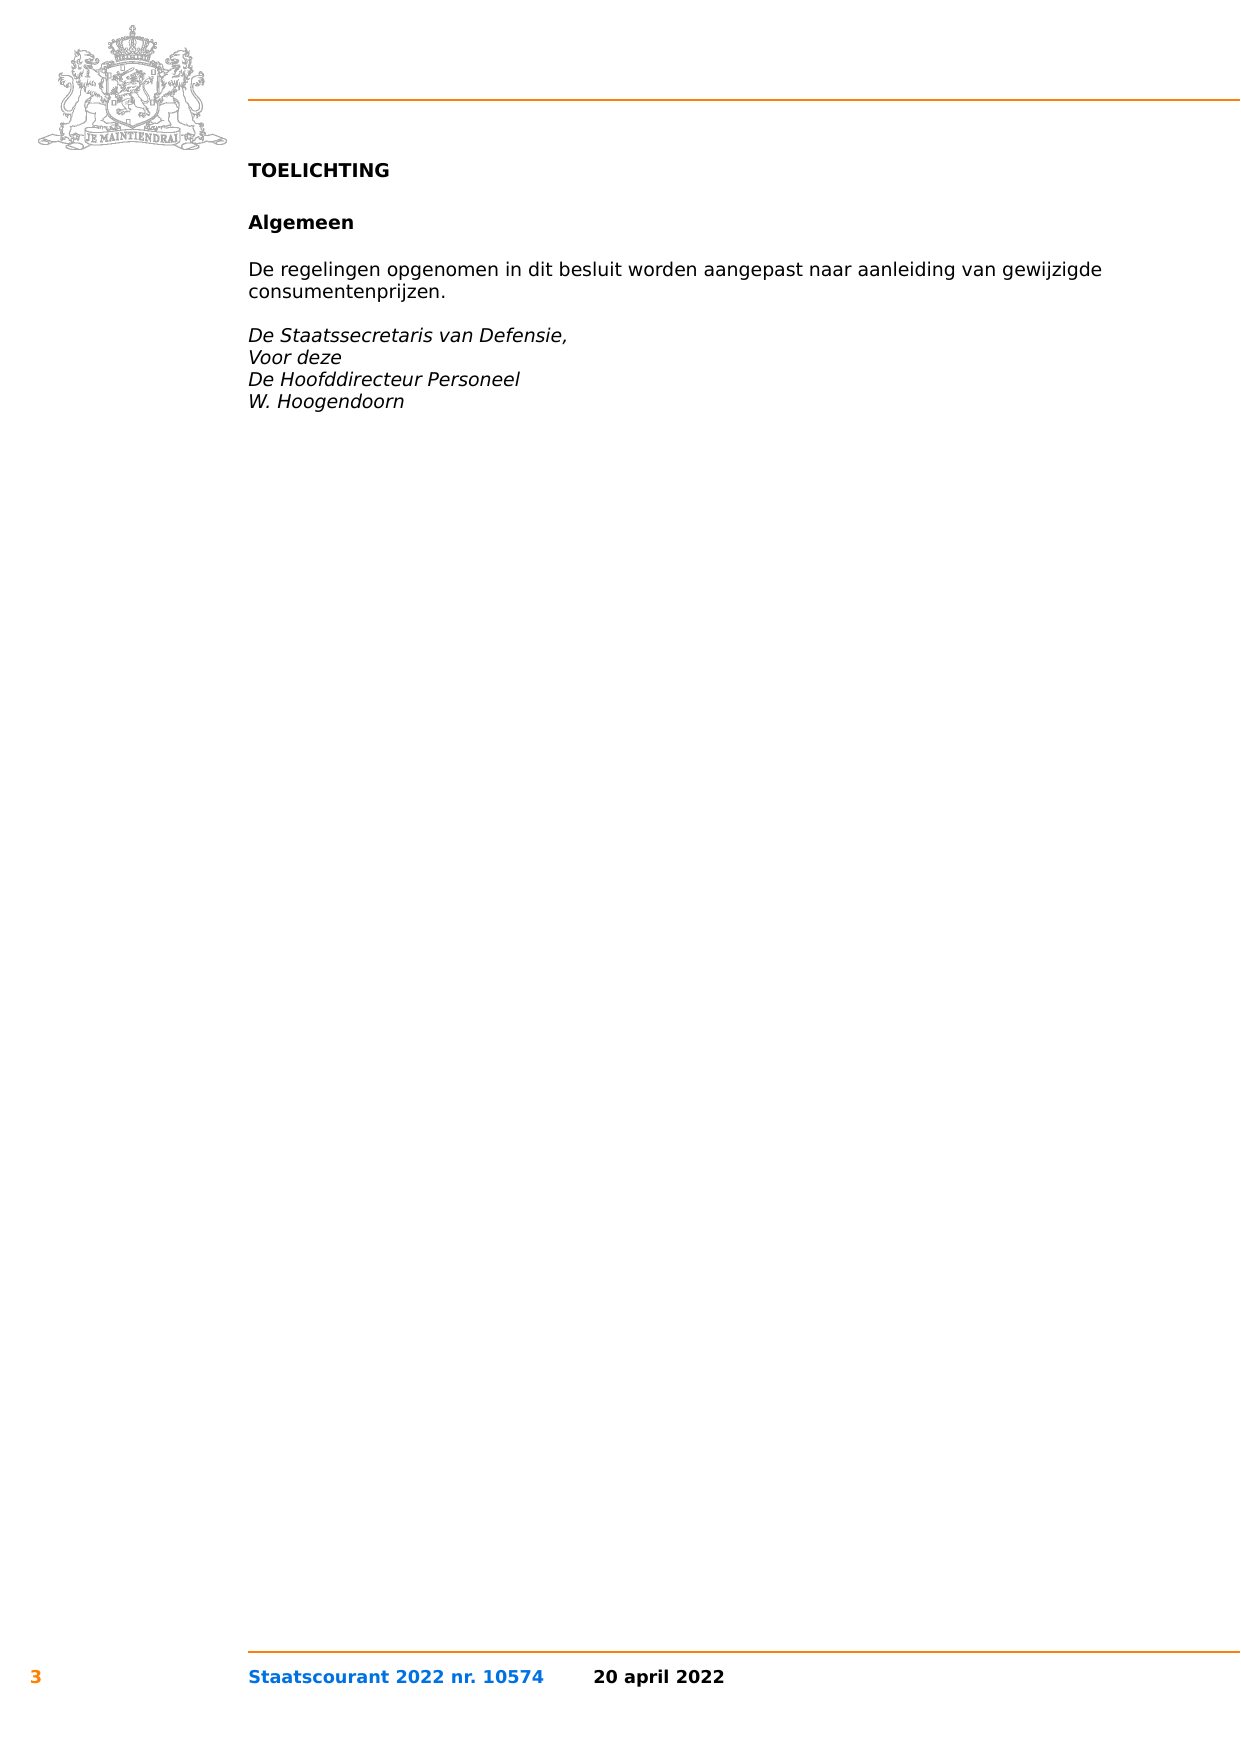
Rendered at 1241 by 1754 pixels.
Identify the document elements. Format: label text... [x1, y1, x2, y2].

picture [38, 25, 227, 150]
text De regelingen opgenomen in dit besluit worden aangepast naar aanleiding van gewijzigde consumentenprijzen. [248, 259, 1163, 303]
subtitle Algemeen [248, 212, 1163, 234]
subtitle TOELICHTING [248, 160, 1163, 182]
text De Staatssecretaris van Defensie, Voor deze De Hoofddirecteur Personeel W. Hoogendoorn [248, 325, 1163, 413]
